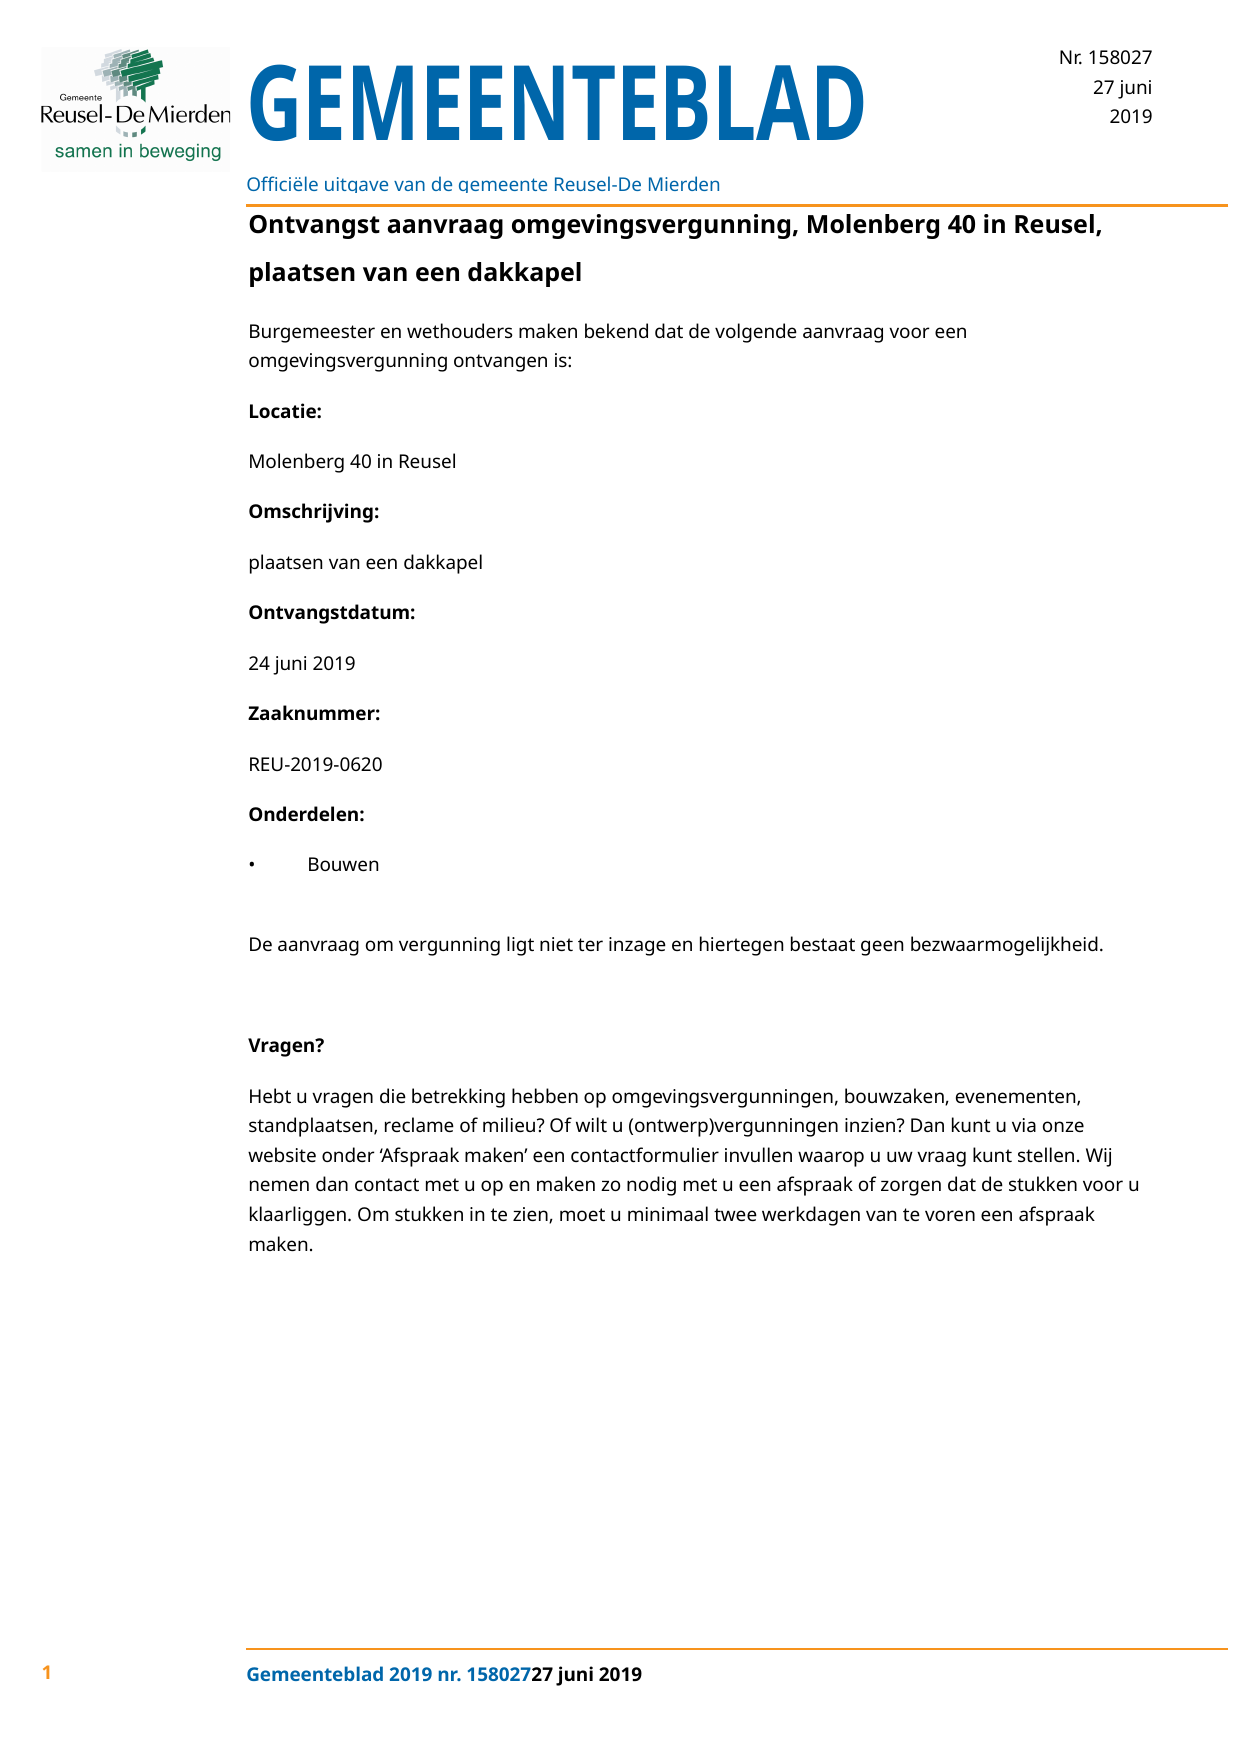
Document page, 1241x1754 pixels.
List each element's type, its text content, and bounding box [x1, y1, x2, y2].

text Hebt u vragen die betrekking hebben op omgevingsvergunningen, bouwzaken, evenementen, standplaatsen, reclame of milieu? Of wilt u (ontwerp)vergunningen inzien? Dan kunt u via onze website onder ‘Afspraak maken’ een contactformulier invullen waarop u uw vraag kunt stellen. Wij nemen dan contact met u op en maken zo nodig met u een afspraak of zorgen dat de stukken voor u klaarliggen. Om stukken in te zien, moet u minimaal twee werkdagen van te voren een afspraak maken. [248, 1083, 1152, 1257]
text plaatsen van een dakkapel [248, 549, 1152, 575]
text Onderdelen: [248, 801, 1152, 827]
text Ontvangstdatum: [248, 599, 1152, 625]
picture [41, 47, 231, 172]
text Burgemeester en wethouders maken bekend dat de volgende aanvraag voor een omgevingsvergunning ontvangen is: [248, 318, 1152, 373]
text De aanvraag om vergunning ligt niet ter inzage en hiertegen bestaat geen bezwaarmogelijkheid. [248, 932, 1152, 957]
text Omschrijving: [248, 499, 1152, 524]
text Zaaknummer: [248, 700, 1152, 726]
text Ontvangst aanvraag omgevingsvergunning, Molenberg 40 in Reusel, plaatsen van een dakkapel [248, 207, 1152, 288]
text 24 juni 2019 [248, 650, 1152, 676]
text REU-2019-0620 [248, 751, 1152, 777]
text Molenberg 40 in Reusel [248, 448, 1152, 474]
list Bouwen [248, 852, 1152, 877]
text Vragen? [248, 1032, 1152, 1058]
text Locatie: [248, 398, 1152, 424]
